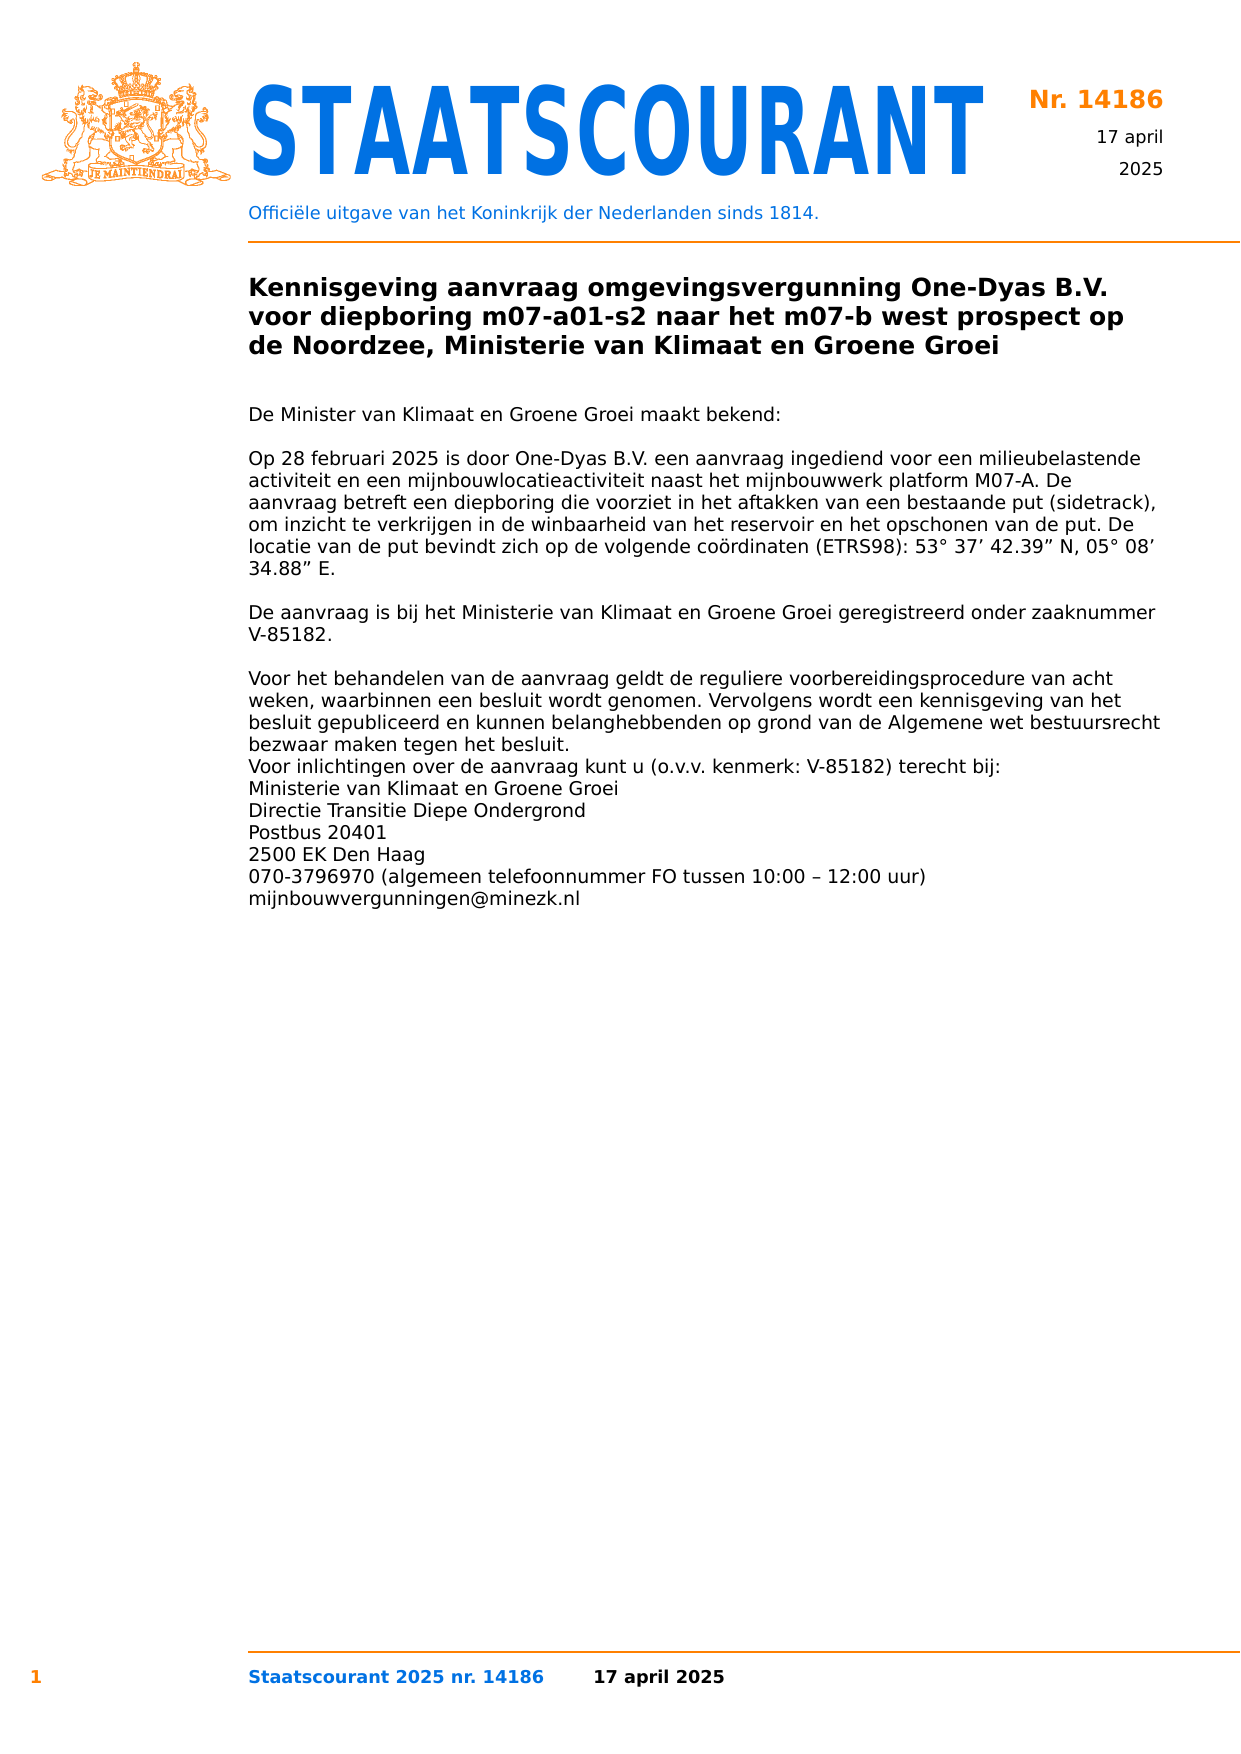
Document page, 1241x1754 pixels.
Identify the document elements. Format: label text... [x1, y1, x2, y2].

text Op 28 februari 2025 is door One-Dyas B.V. een aanvraag ingediend voor een milieubelastende activiteit en een mijnbouwlocatieactiviteit naast het mijnbouwwerk platform M07-A. De aanvraag betreft een diepboring die voorziet in het aftakken van een bestaande put (sidetrack), om inzicht te verkrijgen in de winbaarheid van het reservoir en het opschonen van de put. De locatie van de put bevindt zich op de volgende coördinaten (ETRS98): 53° 37’ 42.39” N, 05° 08’ 34.88” E. [248, 448, 1163, 580]
subtitle Kennisgeving aanvraag omgevingsvergunning One-Dyas B.V. voor diepboring m07-a01-s2 naar het m07-b west prospect op de Noordzee, Ministerie van Klimaat en Groene Groei [248, 273, 1163, 361]
table_cell Officiële uitgave van het Koninkrijk der Nederlanden sinds 1814. [248, 203, 1240, 241]
text Voor inlichtingen over de aanvraag kunt u (o.v.v. kenmerk: V-85182) terecht bij: [248, 756, 1163, 778]
text De aanvraag is bij het Ministerie van Klimaat en Groene Groei geregistreerd onder zaaknummer V-85182. [248, 602, 1163, 646]
text Directie Transitie Diepe Ondergrond [248, 799, 1163, 822]
text De Minister van Klimaat en Groene Groei maakt bekend: [248, 404, 1163, 426]
table_header Nr. 14186 [998, 62, 1240, 121]
text 2500 EK Den Haag [248, 843, 1163, 866]
text 070-3796970 (algemeen telefoonnummer FO tussen 10:00 – 12:00 uur) [248, 866, 1163, 887]
table_header STAATSCOURANT [248, 62, 998, 203]
table_cell 2025 [998, 153, 1240, 203]
text Ministerie van Klimaat en Groene Groei [248, 778, 1163, 799]
table_header [25, 62, 248, 241]
text Voor het behandelen van de aanvraag geldt de reguliere voorbereidingsprocedure van acht weken, waarbinnen een besluit wordt genomen. Vervolgens wordt een kennisgeving van het besluit gepubliceerd en kunnen belanghebbenden op grond van de Algemene wet bestuursrecht bezwaar maken tegen het besluit. [248, 668, 1163, 756]
text Postbus 20401 [248, 822, 1163, 843]
picture [41, 62, 231, 186]
table_cell 17 april [998, 121, 1240, 153]
text mijnbouwvergunningen@minezk.nl [248, 887, 1163, 909]
